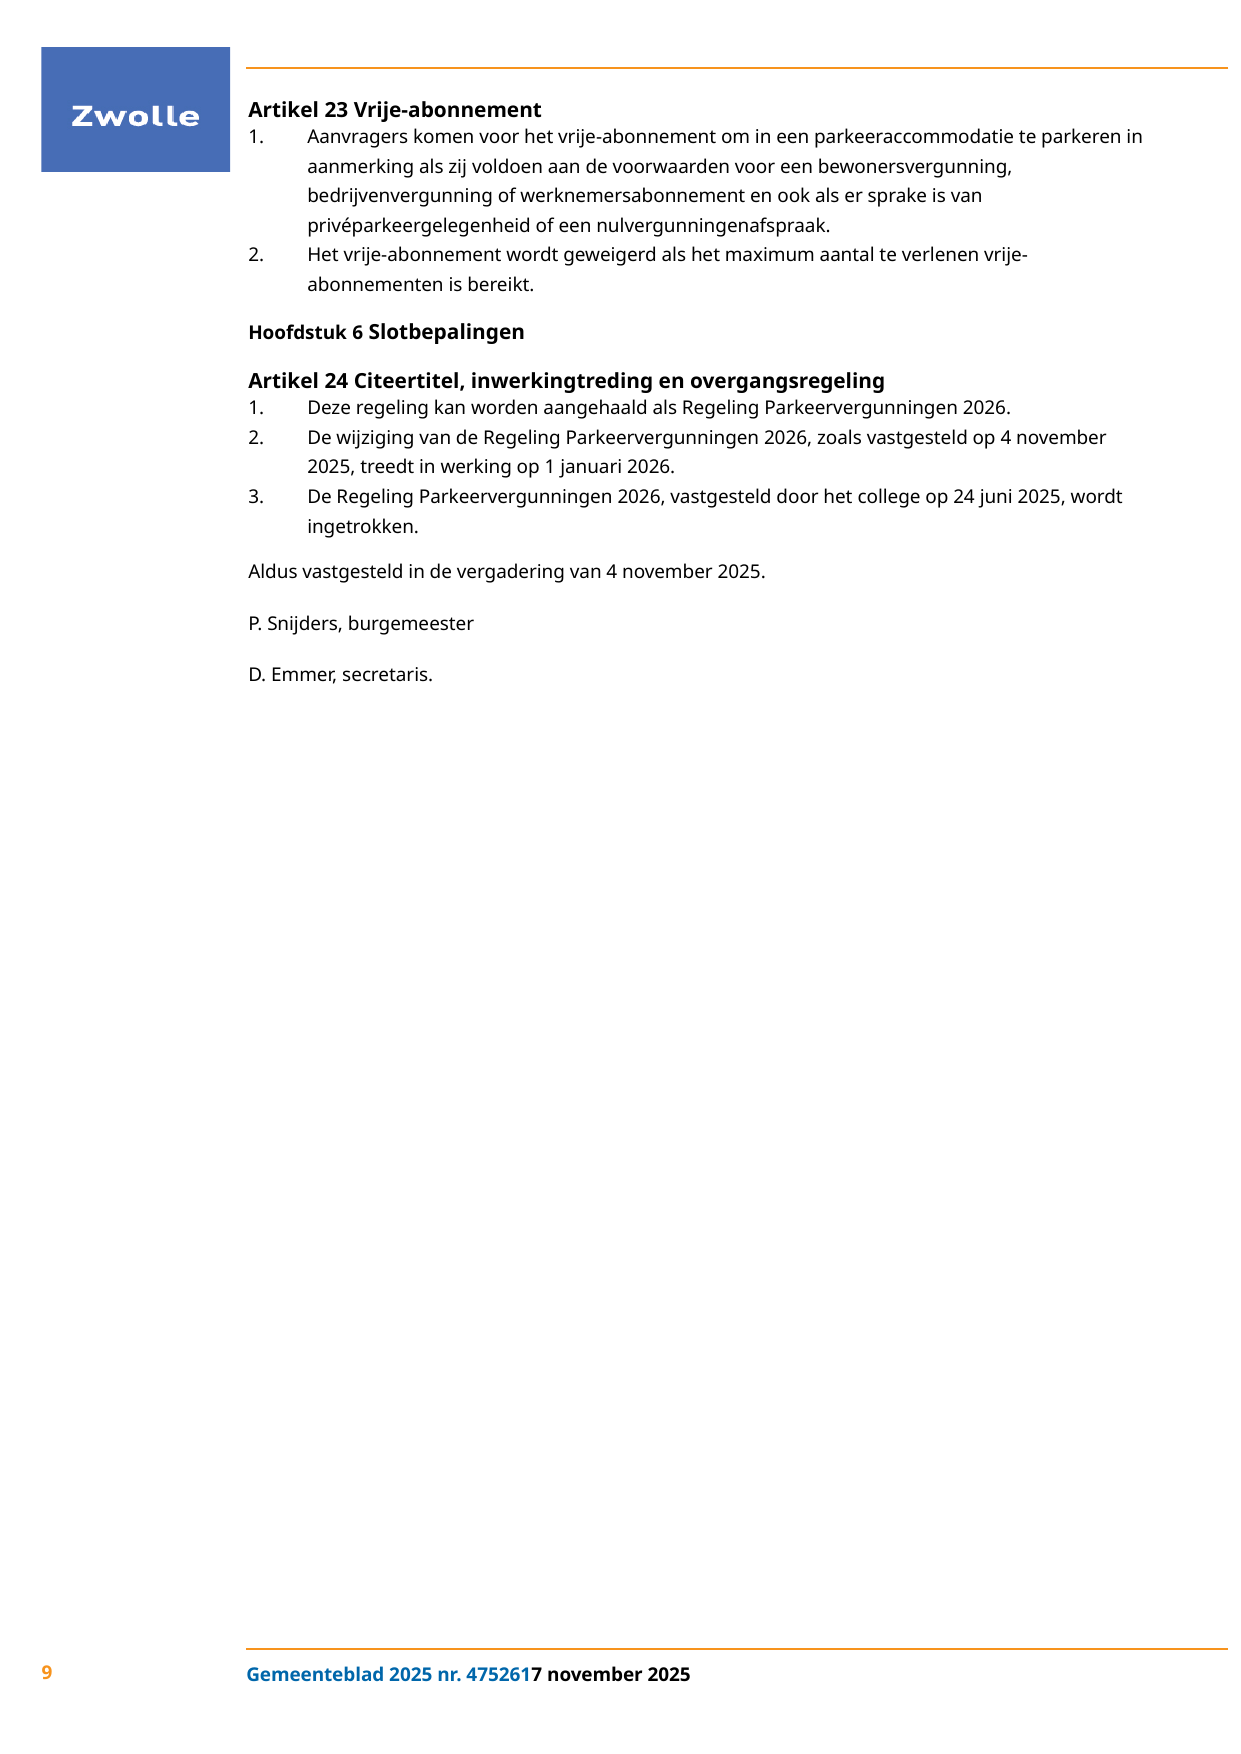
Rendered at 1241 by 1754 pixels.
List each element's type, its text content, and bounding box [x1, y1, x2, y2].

list Het vrije-abonnement wordt geweigerd als het maximum aantal te verlenen vrije-abonnementen is bereikt. [248, 242, 1152, 297]
list De Regeling Parkeervergunningen 2026, vastgesteld door het college op 24 juni 2025, wordt ingetrokken. [248, 483, 1152, 538]
text Hoofdstuk 6 Slotbepalingen [248, 317, 1152, 345]
list Aanvragers komen voor het vrije-abonnement om in een parkeeraccommodatie te parkeren in aanmerking als zij voldoen aan de voorwaarden voor een bewonersvergunning, bedrijvenvergunning of werknemersabonnement en ook als er sprake is van privéparkeergelegenheid of een nulvergunningenafspraak. [248, 123, 1152, 238]
text P. Snijders, burgemeester [248, 610, 1152, 636]
list De wijziging van de Regeling Parkeervergunningen 2026, zoals vastgesteld op 4 november 2025, treedt in werking op 1 januari 2026. [248, 424, 1152, 479]
list Deze regeling kan worden aangehaald als Regeling Parkeervergunningen 2026. [248, 394, 1152, 420]
text Artikel 24 Citeertitel, inwerkingtreding en overgangsregeling [248, 366, 1152, 394]
picture [41, 47, 231, 172]
text D. Emmer, secretaris. [248, 661, 1152, 687]
text Artikel 23 Vrije-abonnement [248, 95, 1152, 123]
text Aldus vastgesteld in de vergadering van 4 november 2025. [248, 558, 1152, 584]
